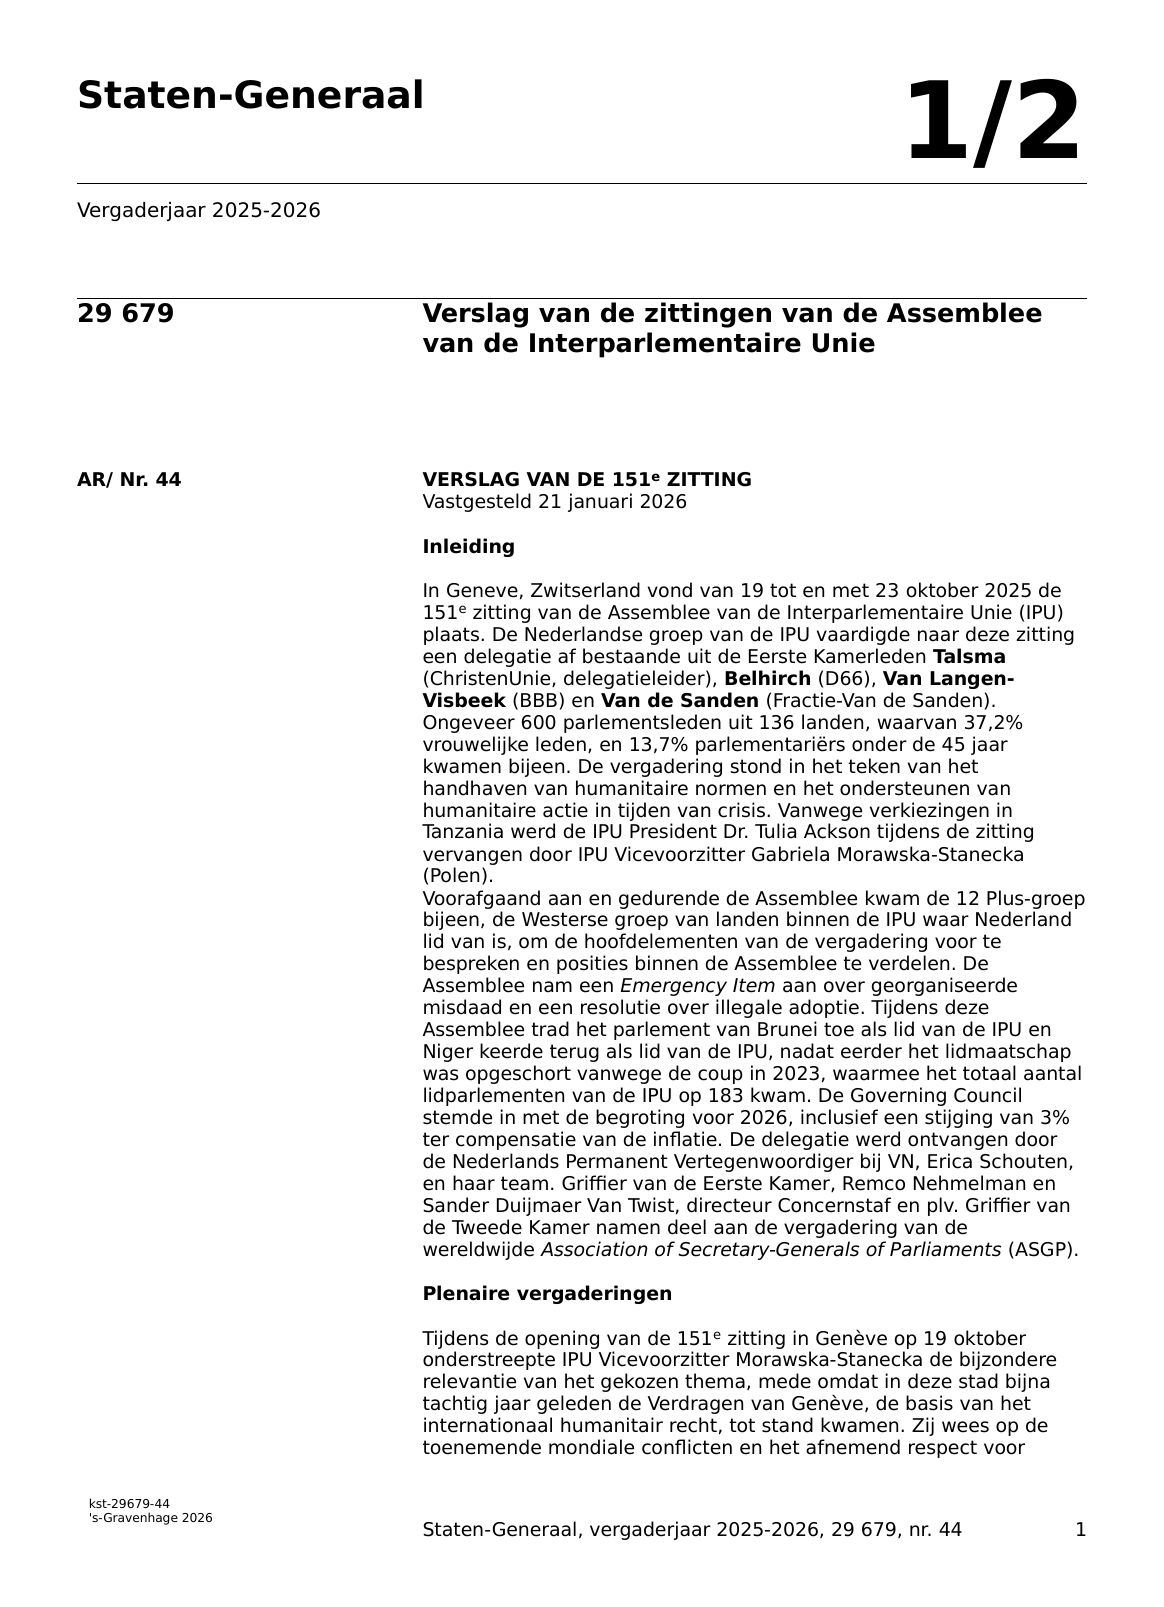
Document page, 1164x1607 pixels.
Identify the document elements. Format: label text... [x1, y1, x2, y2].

text Tijdens de opening van de 151e zitting in Genève op 19 oktober onderstreepte IPU Vicevoorzitter Morawska-Stanecka de bijzondere relevantie van het gekozen thema, mede omdat in deze stad bijna tachtig jaar geleden de Verdragen van Genève, de basis van het internationaal humanitair recht, tot stand kwamen. Zij wees op de toenemende mondiale conflicten en het afnemend respect voor [422, 1327, 1087, 1459]
text 's-Gravenhage 2026 [88, 1511, 323, 1525]
table_header 1/2 [886, 59, 1087, 183]
table_cell Vergaderjaar 2025-2026 [77, 184, 1087, 298]
text In Geneve, Zwitserland vond van 19 tot en met 23 oktober 2025 de 151e zitting van de Assemblee van de Interparlementaire Unie (IPU) plaats. De Nederlandse groep van de IPU vaardigde naar deze zitting een delegatie af bestaande uit de Eerste Kamerleden Talsma (ChristenUnie, delegatieleider), Belhirch (D66), Van Langen-Visbeek (BBB) en Van de Sanden (Fractie-Van de Sanden). Ongeveer 600 parlementsleden uit 136 landen, waarvan 37,2% vrouwelijke leden, en 13,7% parlementariërs onder de 45 jaar kwamen bijeen. De vergadering stond in het teken van het handhaven van humanitaire normen en het ondersteunen van humanitaire actie in tijden van crisis. Vanwege verkiezingen in Tanzania werd de IPU President Dr. Tulia Ackson tijdens de zitting vervangen door IPU Vicevoorzitter Gabriela Morawska-Stanecka (Polen). [422, 580, 1087, 887]
subtitle Inleiding [422, 536, 1087, 557]
subtitle 29 679 Verslag van de zittingen van de Assemblee van de Interparlementaire Unie [77, 299, 1087, 358]
subtitle AR/ Nr. 44 VERSLAG VAN DE 151e ZITTING [77, 469, 1087, 491]
table_header Staten-Generaal [77, 59, 886, 183]
text Vastgesteld 21 januari 2026 [422, 491, 1087, 513]
text kst-29679-44 [88, 1497, 323, 1511]
text Voorafgaand aan en gedurende de Assemblee kwam de 12 Plus-groep bijeen, de Westerse groep van landen binnen de IPU waar Nederland lid van is, om de hoofdelementen van de vergadering voor te bespreken en posities binnen de Assemblee te verdelen. De Assemblee nam een Emergency Item aan over georganiseerde misdaad en een resolutie over illegale adoptie. Tijdens deze Assemblee trad het parlement van Brunei toe als lid van de IPU en Niger keerde terug als lid van de IPU, nadat eerder het lidmaatschap was opgeschort vanwege de coup in 2023, waarmee het totaal aantal lidparlementen van de IPU op 183 kwam. De Governing Council stemde in met de begroting voor 2026, inclusief een stijging van 3% ter compensatie van de inflatie. De delegatie werd ontvangen door de Nederlands Permanent Vertegenwoordiger bij VN, Erica Schouten, en haar team. Griffier van de Eerste Kamer, Remco Nehmelman en Sander Duijmaer Van Twist, directeur Concernstaf en plv. Griffier van de Tweede Kamer namen deel aan de vergadering van de wereldwijde Association of Secretary-Generals of Parliaments (ASGP). [422, 887, 1087, 1261]
subtitle Plenaire vergaderingen [422, 1283, 1087, 1305]
